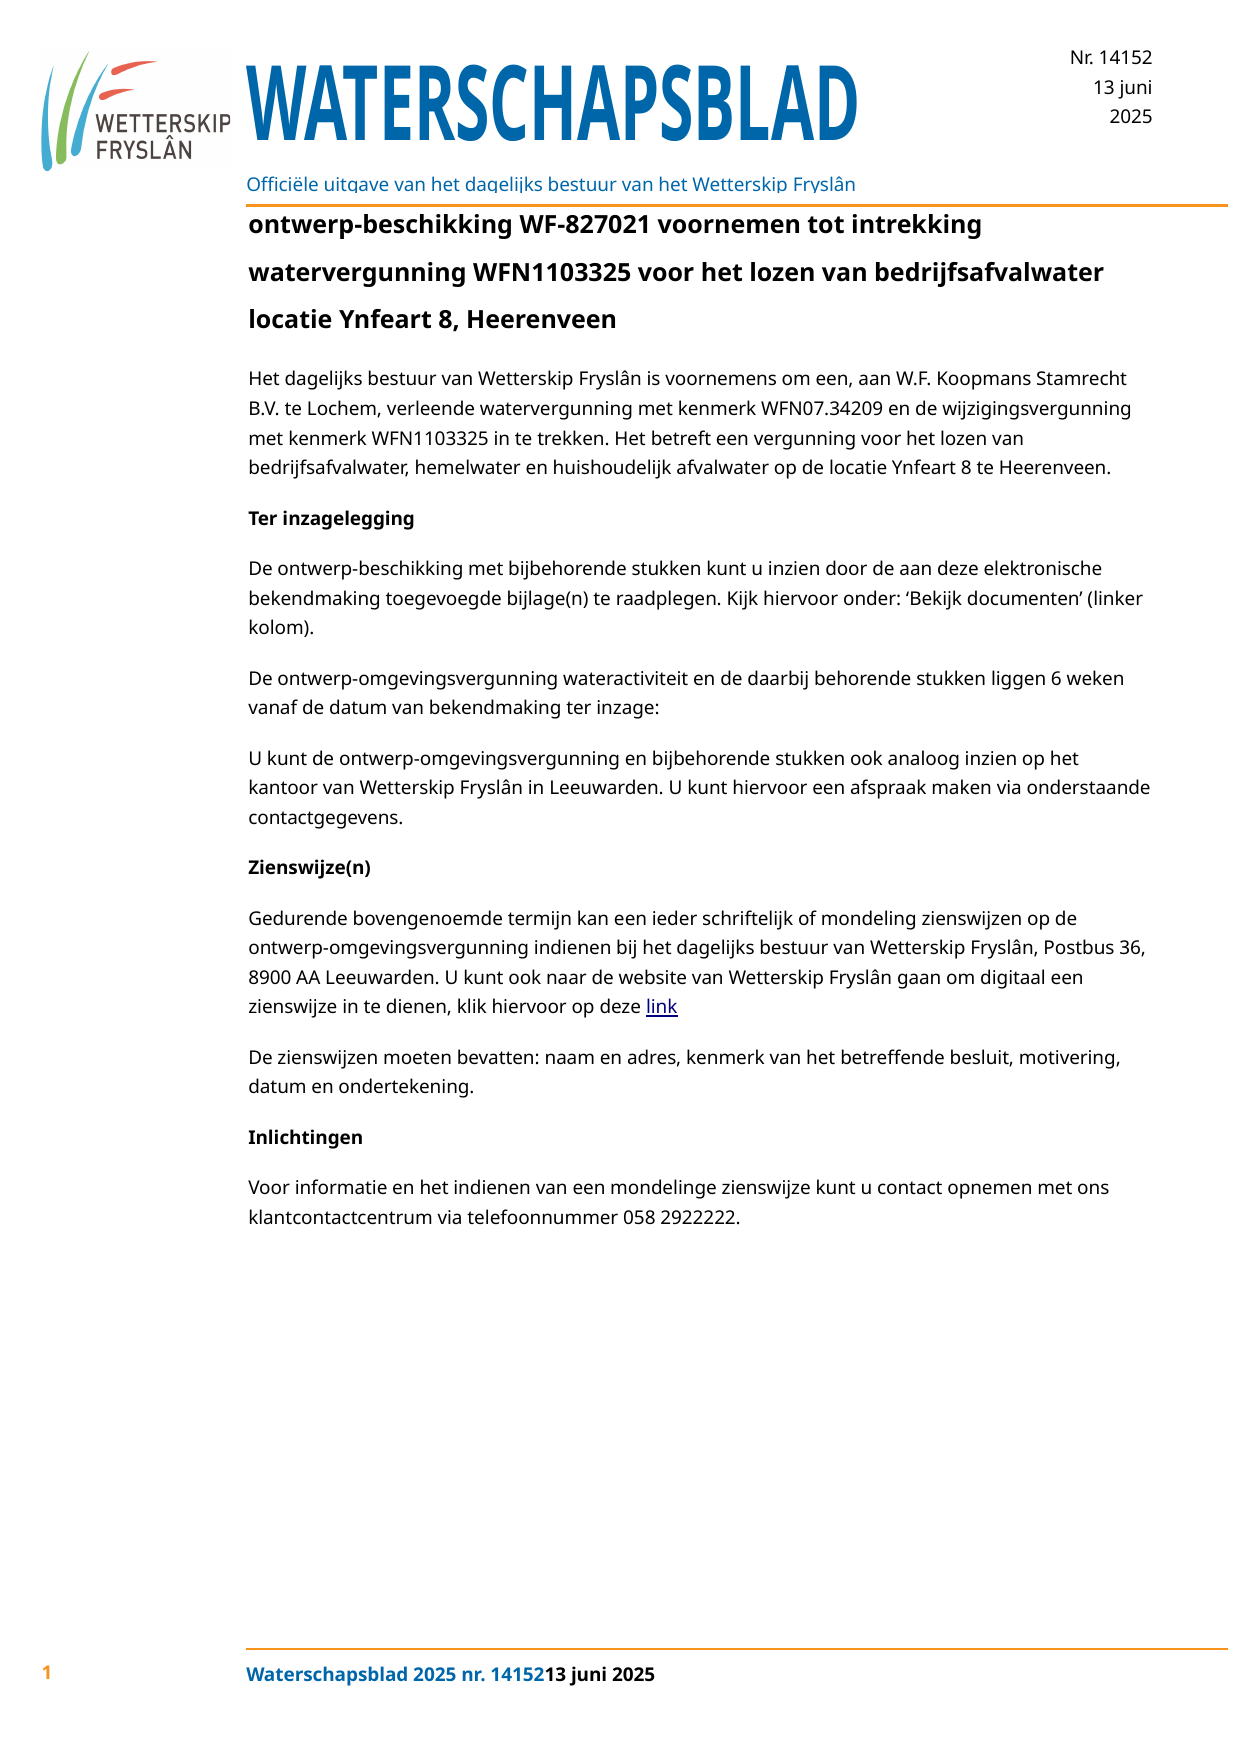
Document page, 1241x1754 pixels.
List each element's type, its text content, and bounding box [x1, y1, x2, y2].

text ontwerp-beschikking WF-827021 voornemen tot intrekking watervergunning WFN1103325 voor het lozen van bedrijfsafvalwater locatie Ynfeart 8, Heerenveen [248, 207, 1152, 336]
picture [41, 47, 231, 172]
text De ontwerp-omgevingsvergunning wateractiviteit en de daarbij behorende stukken liggen 6 weken vanaf de datum van bekendmaking ter inzage: [248, 665, 1152, 720]
text De ontwerp-beschikking met bijbehorende stukken kunt u inzien door de aan deze elektronische bekendmaking toegevoegde bijlage(n) te raadplegen. Kijk hiervoor onder: ‘Bekijk documenten’ (linker kolom). [248, 555, 1152, 640]
text Inlichtingen [248, 1124, 1152, 1149]
text Het dagelijks bestuur van Wetterskip Fryslân is voornemens om een, aan W.F. Koopmans Stamrecht B.V. te Lochem, verleende watervergunning met kenmerk WFN07.34209 en de wijzigingsvergunning met kenmerk WFN1103325 in te trekken. Het betreft een vergunning voor het lozen van bedrijfsafvalwater, hemelwater en huishoudelijk afvalwater op de locatie Ynfeart 8 te Heerenveen. [248, 366, 1152, 480]
text Zienswijze(n) [248, 854, 1152, 880]
text U kunt de ontwerp-omgevingsvergunning en bijbehorende stukken ook analoog inzien op het kantoor van Wetterskip Fryslân in Leeuwarden. U kunt hiervoor een afspraak maken via onderstaande contactgegevens. [248, 745, 1152, 829]
text De zienswijzen moeten bevatten: naam en adres, kenmerk van het betreffende besluit, motivering, datum en ondertekening. [248, 1044, 1152, 1099]
text Voor informatie en het indienen van een mondelinge zienswijze kunt u contact opnemen met ons klantcontactcentrum via telefoonnummer 058 2922222. [248, 1174, 1152, 1229]
text Gedurende bovengenoemde termijn kan een ieder schriftelijk of mondeling zienswijzen op de ontwerp-omgevingsvergunning indienen bij het dagelijks bestuur van Wetterskip Fryslân, Postbus 36, 8900 AA Leeuwarden. U kunt ook naar de website van Wetterskip Fryslân gaan om digitaal een zienswijze in te dienen, klik hiervoor op deze link [248, 905, 1152, 1019]
text Ter inzagelegging [248, 505, 1152, 530]
